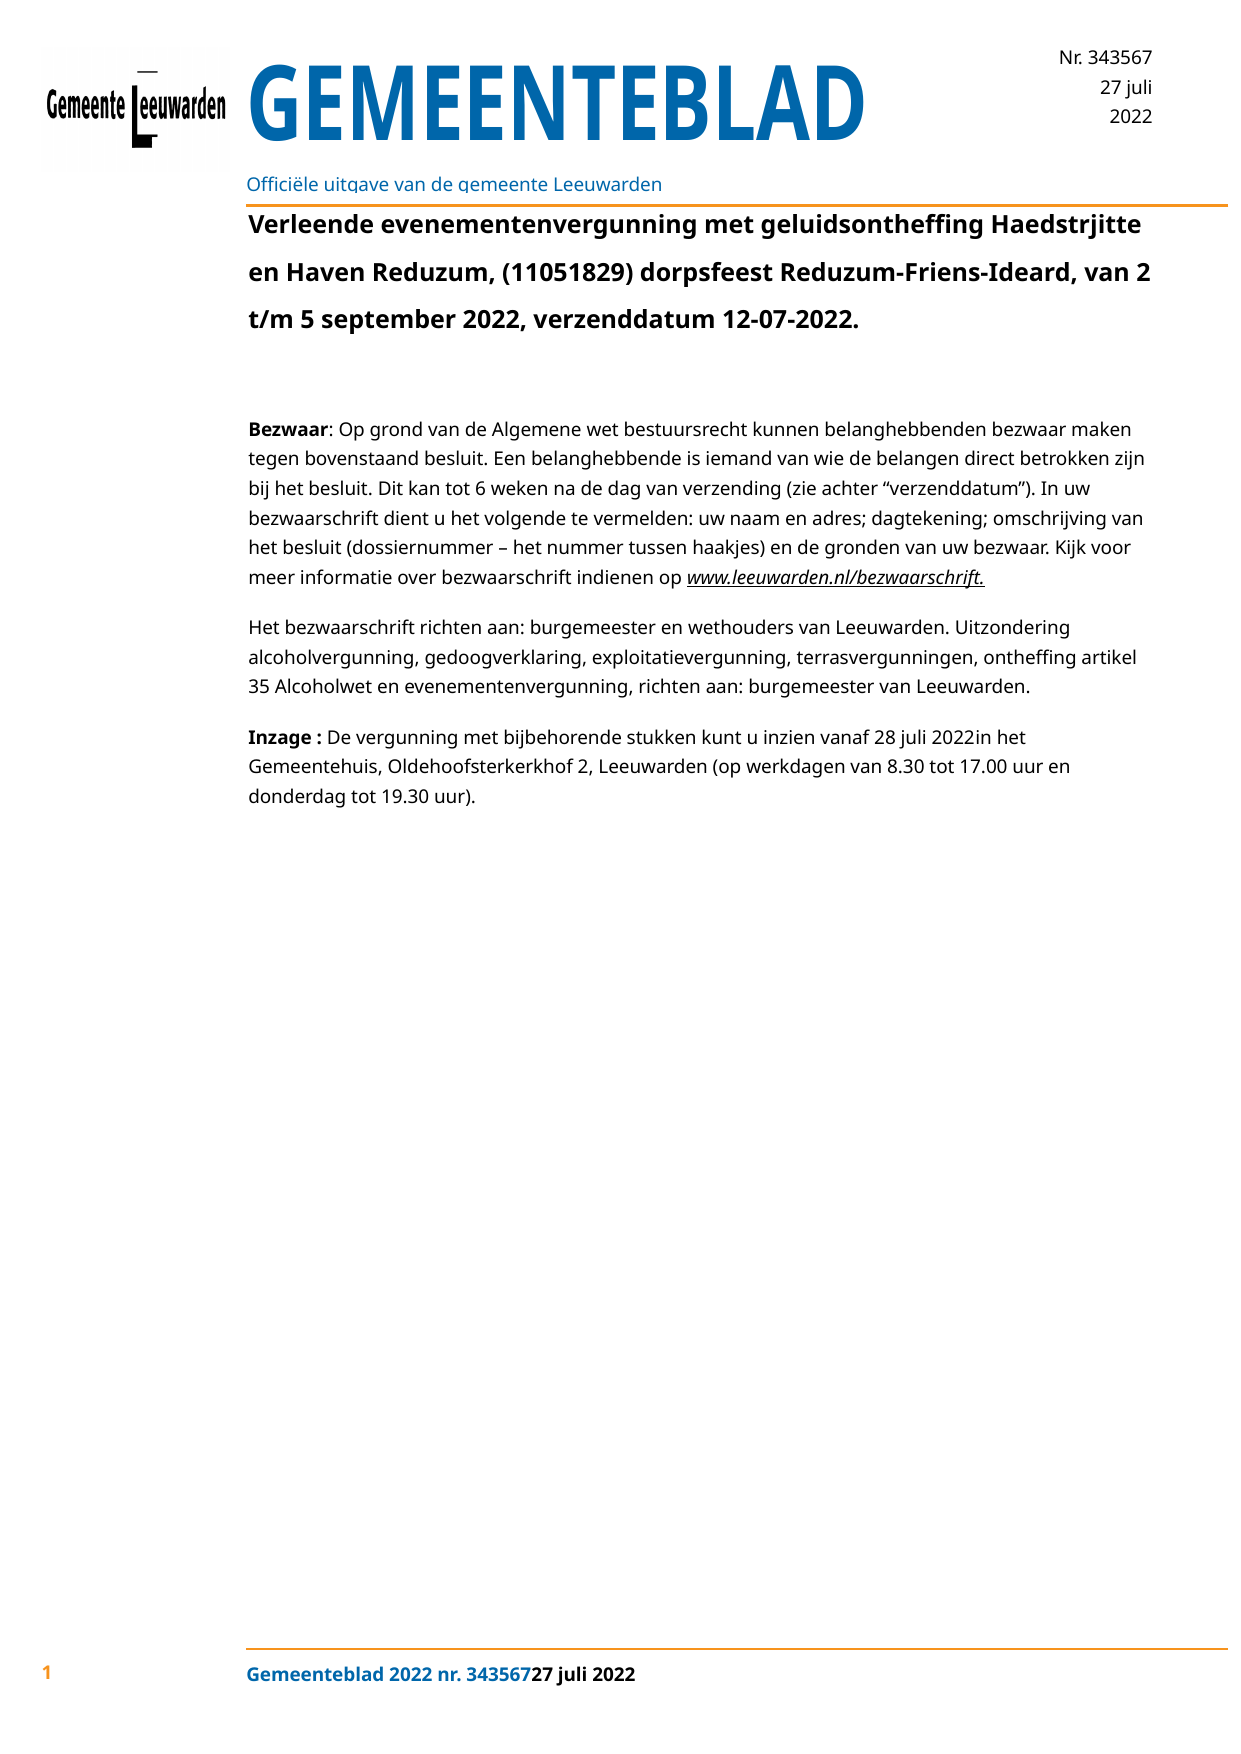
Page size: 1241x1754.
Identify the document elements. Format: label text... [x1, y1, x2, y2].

text Het bezwaarschrift richten aan: burgemeester en wethouders van Leeuwarden. Uitzondering alcoholvergunning, gedoogverklaring, exploitatievergunning, terrasvergunningen, ontheffing artikel 35 Alcoholwet en evenementenvergunning, richten aan: burgemeester van Leeuwarden. [248, 614, 1152, 699]
text Inzage : De vergunning met bijbehorende stukken kunt u inzien vanaf 28 juli 2022in het Gemeentehuis, Oldehoofsterkerkhof 2, Leeuwarden (op werkdagen van 8.30 tot 17.00 uur en donderdag tot 19.30 uur). [248, 724, 1152, 809]
picture [41, 47, 231, 172]
text Bezwaar: Op grond van de Algemene wet bestuursrecht kunnen belanghebbenden bezwaar maken tegen bovenstaand besluit. Een belanghebbende is iemand van wie de belangen direct betrokken zijn bij het besluit. Dit kan tot 6 weken na de dag van verzending (zie achter “verzenddatum”). In uw bezwaarschrift dient u het volgende te vermelden: uw naam en adres; dagtekening; omschrijving van het besluit (dossiernummer – het nummer tussen haakjes) en de gronden van uw bezwaar. Kijk voor meer informatie over bezwaarschrift indienen op www.leeuwarden.nl/bezwaarschrift. [248, 416, 1152, 589]
text Verleende evenementenvergunning met geluidsontheffing Haedstrjitte en Haven Reduzum, (11051829) dorpsfeest Reduzum-Friens-Ideard, van 2 t/m 5 september 2022, verzenddatum 12-07-2022. [248, 207, 1152, 336]
